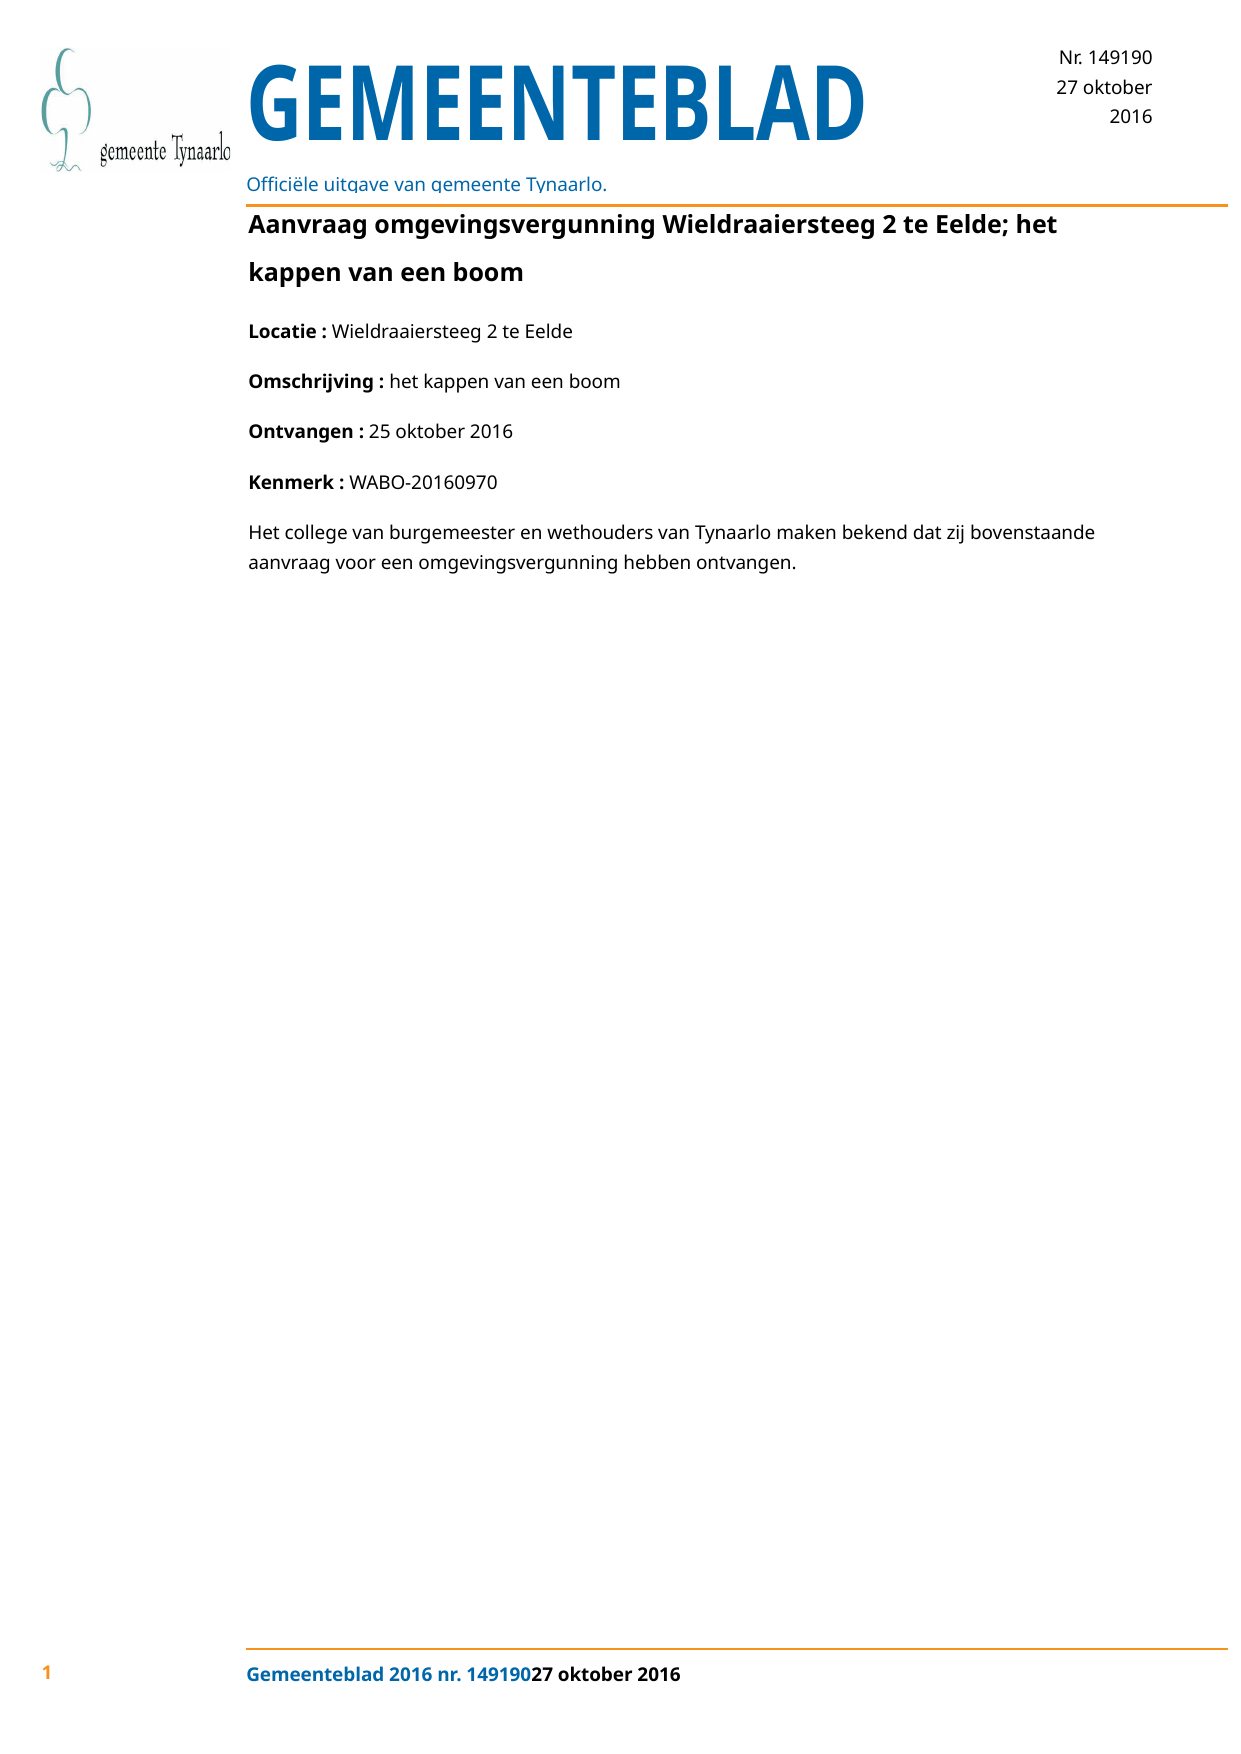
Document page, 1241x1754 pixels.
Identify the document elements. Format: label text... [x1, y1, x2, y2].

text Aanvraag omgevingsvergunning Wieldraaiersteeg 2 te Eelde; het kappen van een boom [248, 207, 1152, 288]
text Omschrijving : het kappen van een boom [248, 368, 1152, 394]
text Kenmerk : WABO-20160970 [248, 469, 1152, 495]
picture [41, 47, 231, 172]
text Locatie : Wieldraaiersteeg 2 te Eelde [248, 318, 1152, 344]
text Het college van burgemeester en wethouders van Tynaarlo maken bekend dat zij bovenstaande aanvraag voor een omgevingsvergunning hebben ontvangen. [248, 519, 1152, 575]
text Ontvangen : 25 oktober 2016 [248, 419, 1152, 444]
